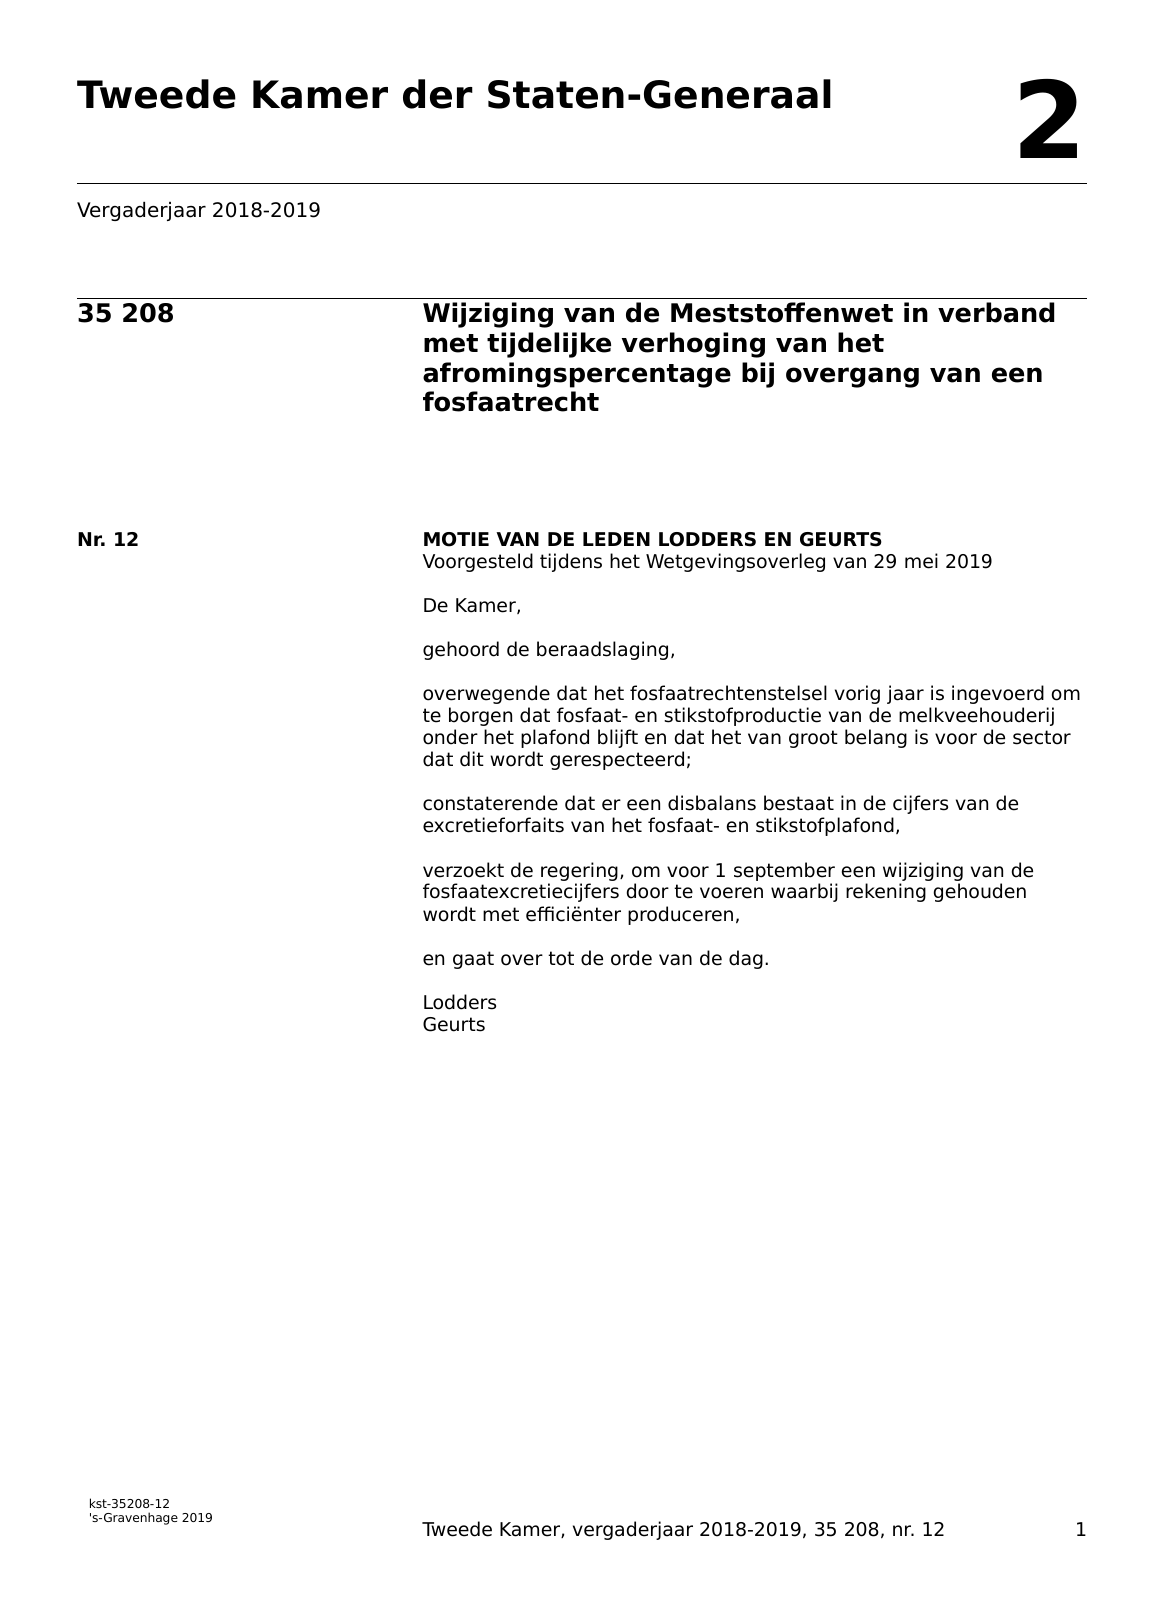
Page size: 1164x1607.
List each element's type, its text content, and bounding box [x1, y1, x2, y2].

text De Kamer, [422, 595, 1087, 617]
text constaterende dat er een disbalans bestaat in de cijfers van de excretieforfaits van het fosfaat- en stikstofplafond, [422, 793, 1087, 837]
text gehoord de beraadslaging, [422, 639, 1087, 661]
subtitle Nr. 12 MOTIE VAN DE LEDEN LODDERS EN GEURTS [77, 529, 1087, 551]
text en gaat over tot de orde van de dag. [422, 948, 1087, 969]
text 's-Gravenhage 2019 [88, 1511, 323, 1525]
table_header 2 [886, 59, 1087, 183]
text verzoekt de regering, om voor 1 september een wijziging van de fosfaatexcretiecijfers door te voeren waarbij rekening gehouden wordt met efficiënter produceren, [422, 859, 1087, 925]
text kst-35208-12 [88, 1497, 323, 1511]
text Lodders [422, 992, 1087, 1014]
text Voorgesteld tijdens het Wetgevingsoverleg van 29 mei 2019 [422, 551, 1087, 573]
text overwegende dat het fosfaatrechtenstelsel vorig jaar is ingevoerd om te borgen dat fosfaat- en stikstofproductie van de melkveehouderij onder het plafond blijft en dat het van groot belang is voor de sector dat dit wordt gerespecteerd; [422, 683, 1087, 771]
subtitle 35 208 Wijziging van de Meststoffenwet in verband met tijdelijke verhoging van het afromingspercentage bij overgang van een fosfaatrecht [77, 299, 1087, 418]
text Geurts [422, 1014, 1087, 1036]
table_header Tweede Kamer der Staten-Generaal [77, 59, 886, 183]
table_cell Vergaderjaar 2018-2019 [77, 184, 1087, 298]
